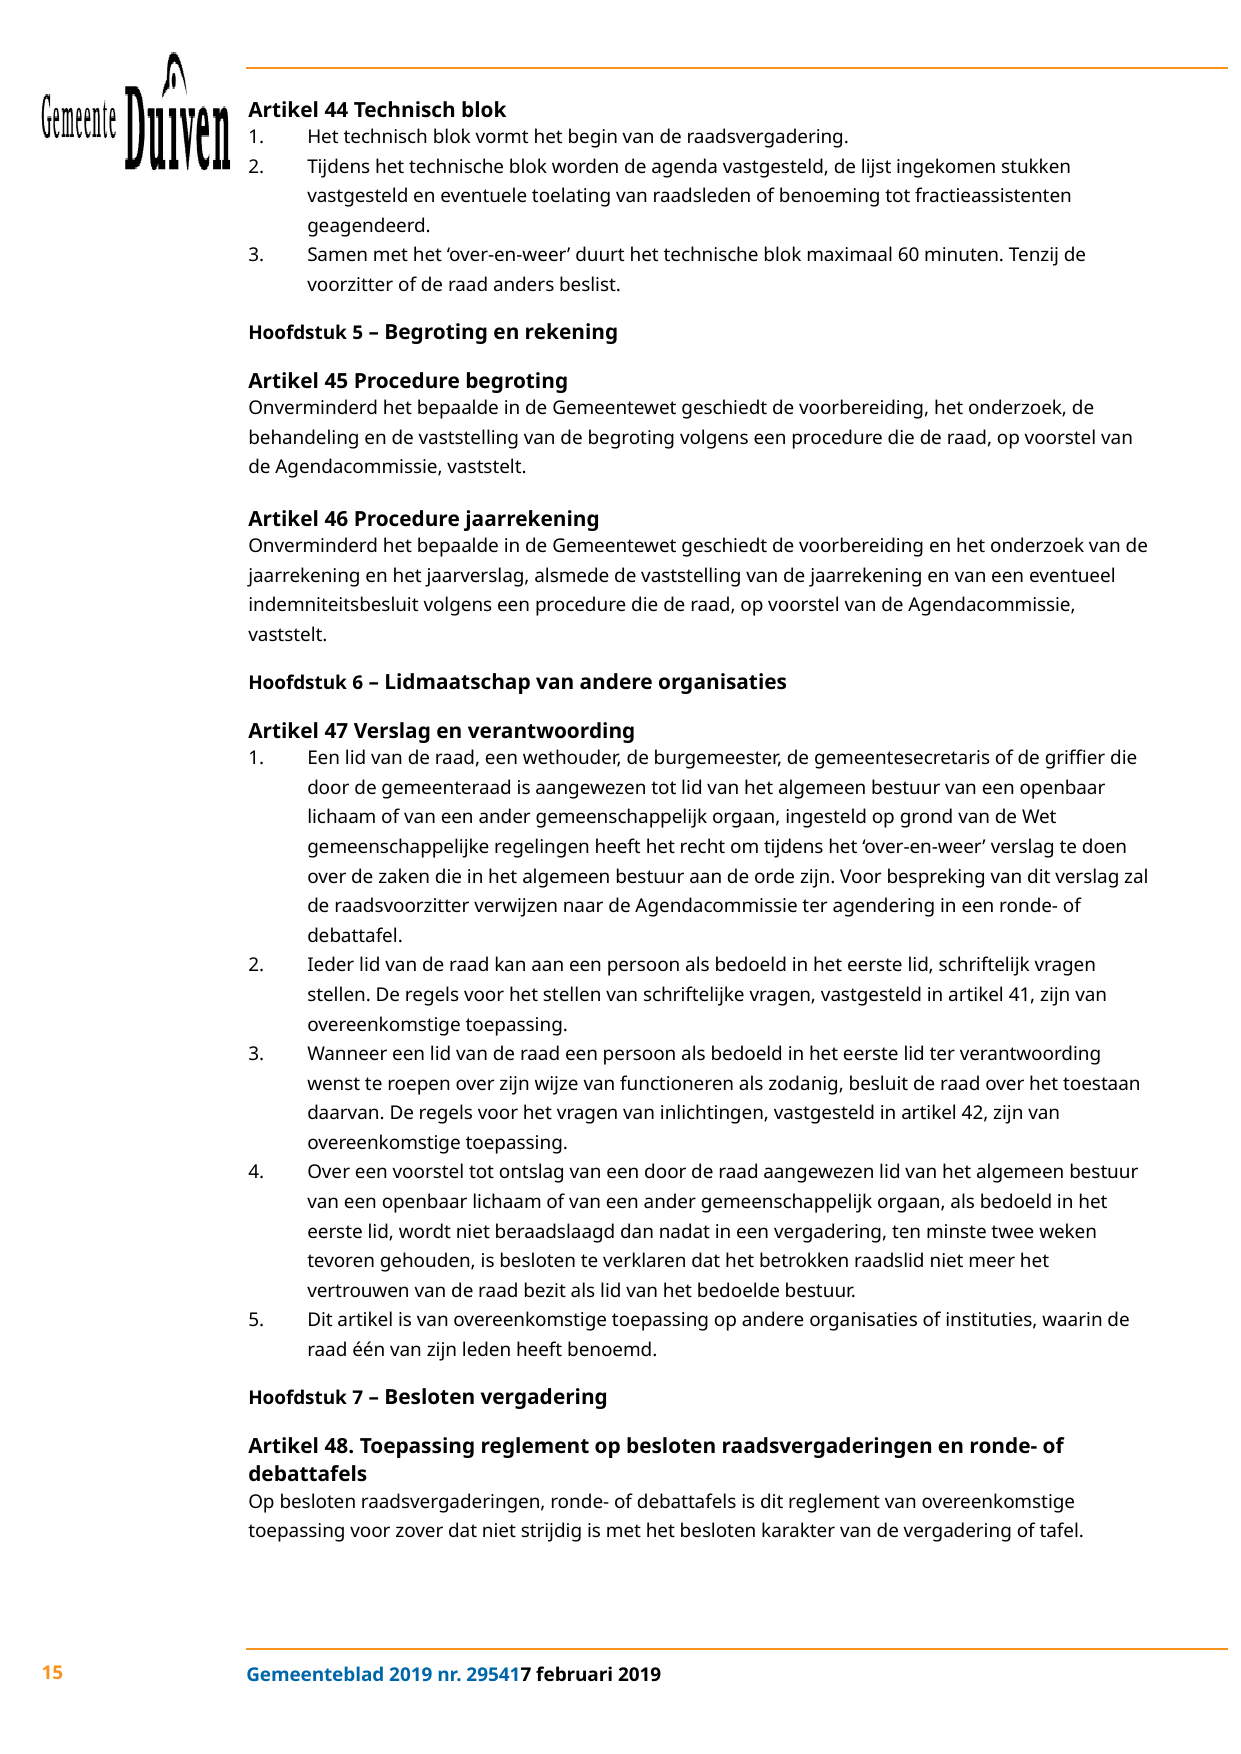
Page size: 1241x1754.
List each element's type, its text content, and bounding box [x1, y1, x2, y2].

text Hoofdstuk 5 – Begroting en rekening [248, 317, 1152, 345]
list Wanneer een lid van de raad een persoon als bedoeld in het eerste lid ter verantwoording wenst te roepen over zijn wijze van functioneren als zodanig, besluit de raad over het toestaan daarvan. De regels voor het vragen van inlichtingen, vastgesteld in artikel 42, zijn van overeenkomstige toepassing. [248, 1040, 1152, 1155]
list Tijdens het technische blok worden de agenda vastgesteld, de lijst ingekomen stukken vastgesteld en eventuele toelating van raadsleden of benoeming tot fractieassistenten geagendeerd. [248, 153, 1152, 238]
text Artikel 46 Procedure jaarrekening [248, 504, 1152, 532]
text Artikel 44 Technisch blok [248, 95, 1152, 123]
picture [41, 47, 231, 172]
list Dit artikel is van overeenkomstige toepassing op andere organisaties of instituties, waarin de raad één van zijn leden heeft benoemd. [248, 1307, 1152, 1362]
list Samen met het ‘over-en-weer’ duurt het technische blok maximaal 60 minuten. Tenzij de voorzitter of de raad anders beslist. [248, 242, 1152, 297]
list Het technisch blok vormt het begin van de raadsvergadering. [248, 123, 1152, 149]
list Ieder lid van de raad kan aan een persoon als bedoeld in het eerste lid, schriftelijk vragen stellen. De regels voor het stellen van schriftelijke vragen, vastgesteld in artikel 41, zijn van overeenkomstige toepassing. [248, 952, 1152, 1037]
text Onverminderd het bepaalde in de Gemeentewet geschiedt de voorbereiding, het onderzoek, de behandeling en de vaststelling van de begroting volgens een procedure die de raad, op voorstel van de Agendacommissie, vaststelt. [248, 394, 1152, 479]
text Artikel 45 Procedure begroting [248, 366, 1152, 394]
text Op besloten raadsvergaderingen, ronde- of debattafels is dit reglement van overeenkomstige toepassing voor zover dat niet strijdig is met het besloten karakter van de vergadering of tafel. [248, 1488, 1152, 1543]
list Een lid van de raad, een wethouder, de burgemeester, de gemeentesecretaris of de griffier die door de gemeenteraad is aangewezen tot lid van het algemeen bestuur van een openbaar lichaam of van een ander gemeenschappelijk orgaan, ingesteld op grond van de Wet gemeenschappelijke regelingen heeft het recht om tijdens het ‘over-en-weer’ verslag te doen over de zaken die in het algemeen bestuur aan de orde zijn. Voor bespreking van dit verslag zal de raadsvoorzitter verwijzen naar de Agendacommissie ter agendering in een ronde- of debattafel. [248, 744, 1152, 948]
text Hoofdstuk 6 – Lidmaatschap van andere organisaties [248, 667, 1152, 695]
list Over een voorstel tot ontslag van een door de raad aangewezen lid van het algemeen bestuur van een openbaar lichaam of van een ander gemeenschappelijk orgaan, als bedoeld in het eerste lid, wordt niet beraadslaagd dan nadat in een vergadering, ten minste twee weken tevoren gehouden, is besloten te verklaren dat het betrokken raadslid niet meer het vertrouwen van de raad bezit als lid van het bedoelde bestuur. [248, 1159, 1152, 1303]
text Artikel 47 Verslag en verantwoording [248, 716, 1152, 744]
text Artikel 48. Toepassing reglement op besloten raadsvergaderingen en ronde- of debattafels [248, 1431, 1152, 1488]
text Onverminderd het bepaalde in de Gemeentewet geschiedt de voorbereiding en het onderzoek van de jaarrekening en het jaarverslag, alsmede de vaststelling van de jaarrekening en van een eventueel indemniteitsbesluit volgens een procedure die de raad, op voorstel van de Agendacommissie, vaststelt. [248, 532, 1152, 647]
text Hoofdstuk 7 – Besloten vergadering [248, 1382, 1152, 1410]
